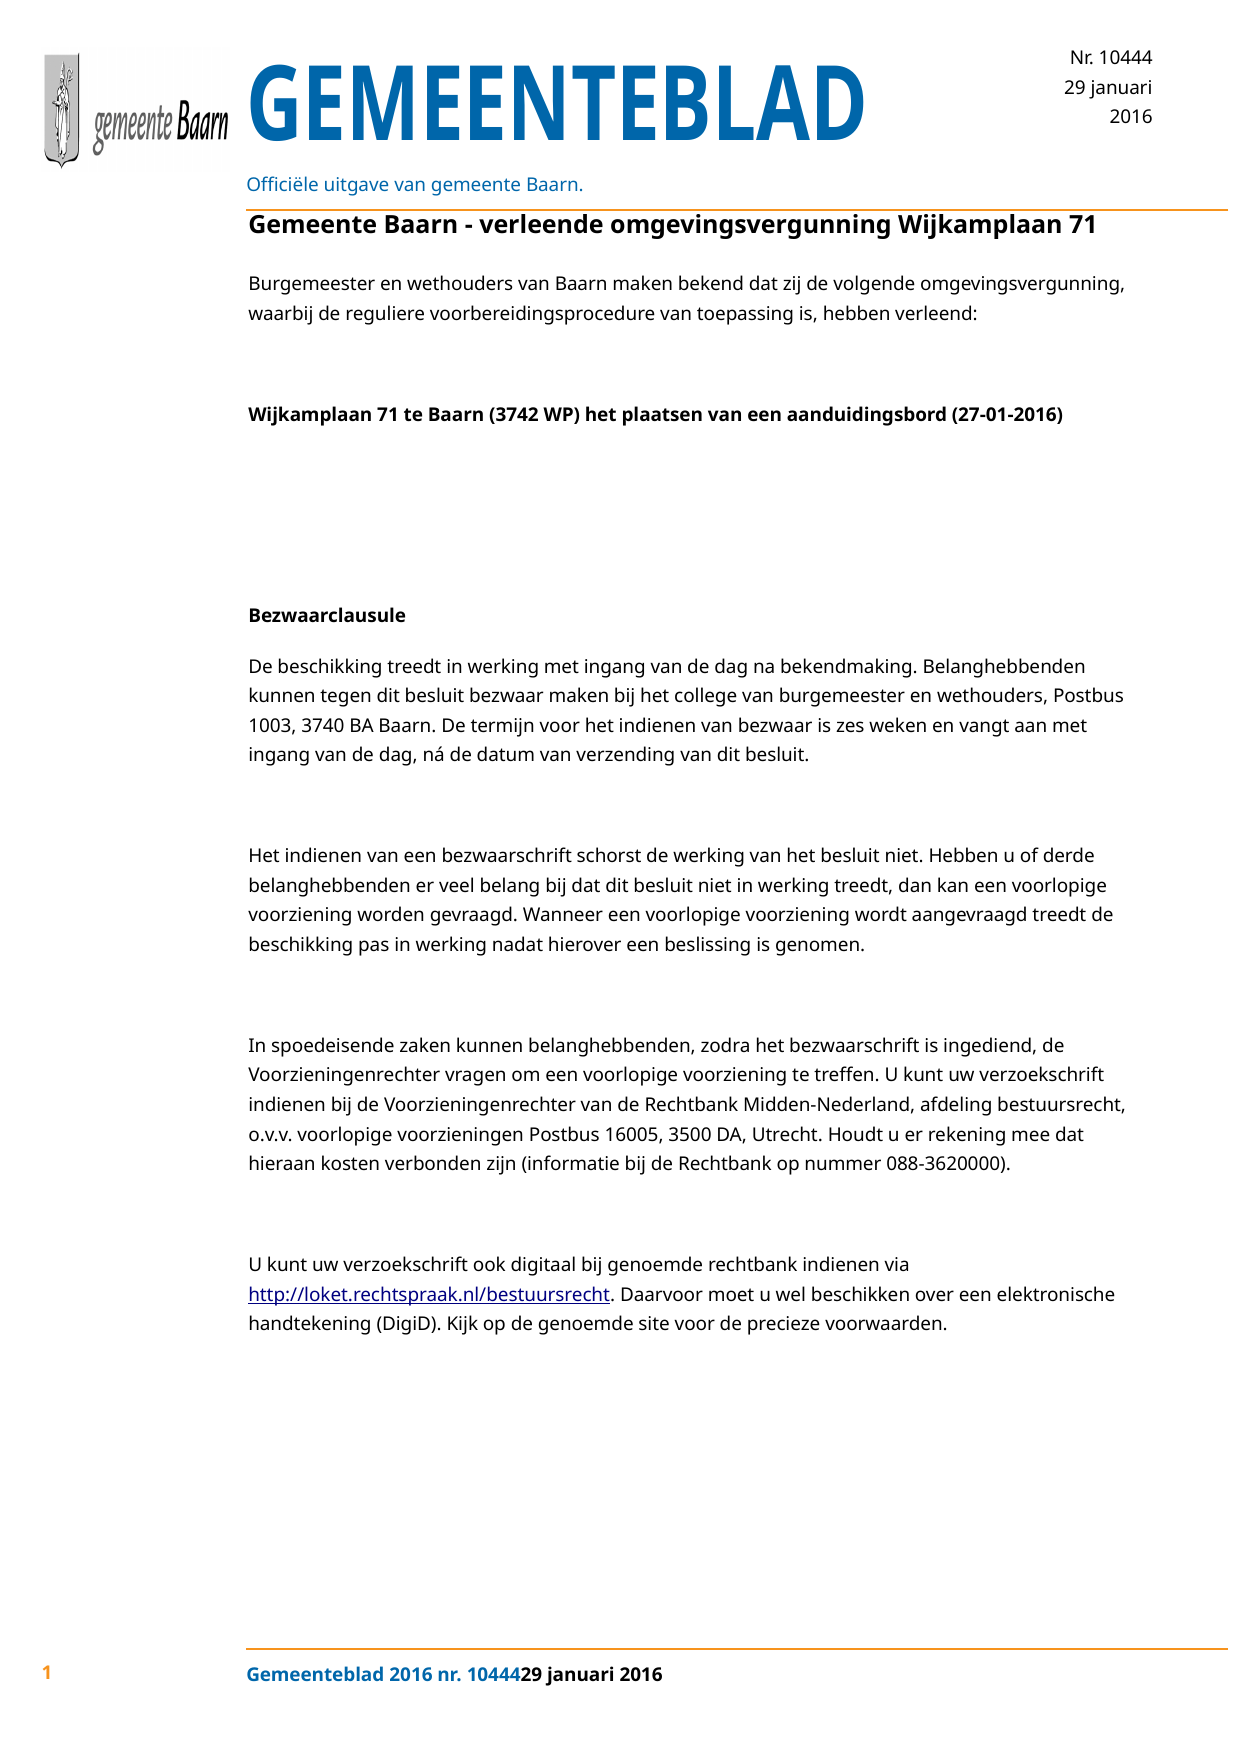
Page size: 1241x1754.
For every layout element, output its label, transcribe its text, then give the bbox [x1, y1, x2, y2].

text Het indienen van een bezwaarschrift schorst de werking van het besluit niet. Hebben u of derde belanghebbenden er veel belang bij dat dit besluit niet in werking treedt, dan kan een voorlopige voorziening worden gevraagd. Wanneer een voorlopige voorziening wordt aangevraagd treedt de beschikking pas in werking nadat hierover een beslissing is genomen. [248, 842, 1152, 957]
text Burgemeester en wethouders van Baarn maken bekend dat zij de volgende omgevingsvergunning, waarbij de reguliere voorbereidingsprocedure van toepassing is, hebben verleend: [248, 270, 1152, 326]
text In spoedeisende zaken kunnen belanghebbenden, zodra het bezwaarschrift is ingediend, de Voorzieningenrechter vragen om een voorlopige voorziening te treffen. U kunt uw verzoekschrift indienen bij de Voorzieningenrechter van de Rechtbank Midden-Nederland, afdeling bestuursrecht, o.v.v. voorlopige voorzieningen Postbus 16005, 3500 DA, Utrecht. Houdt u er rekening mee dat hieraan kosten verbonden zijn (informatie bij de Rechtbank op nummer 088-3620000). [248, 1032, 1152, 1176]
text Gemeente Baarn - verleende omgevingsvergunning Wijkamplaan 71 [248, 211, 1152, 241]
text De beschikking treedt in werking met ingang van de dag na bekendmaking. Belanghebbenden kunnen tegen dit besluit bezwaar maken bij het college van burgemeester en wethouders, Postbus 1003, 3740 BA Baarn. De termijn voor het indienen van bezwaar is zes weken en vangt aan met ingang van de dag, ná de datum van verzending van dit besluit. [248, 653, 1152, 767]
text U kunt uw verzoekschrift ook digitaal bij genoemde rechtbank indienen via http://loket.rechtspraak.nl/bestuursrecht. Daarvoor moet u wel beschikken over een elektronische handtekening (DigiD). Kijk op de genoemde site voor de precieze voorwaarden. [248, 1251, 1152, 1336]
text Wijkamplaan 71 te Baarn (3742 WP) het plaatsen van een aanduidingsbord (27-01-2016) [248, 401, 1152, 426]
text Bezwaarclausule [248, 602, 1152, 628]
picture [41, 47, 231, 172]
